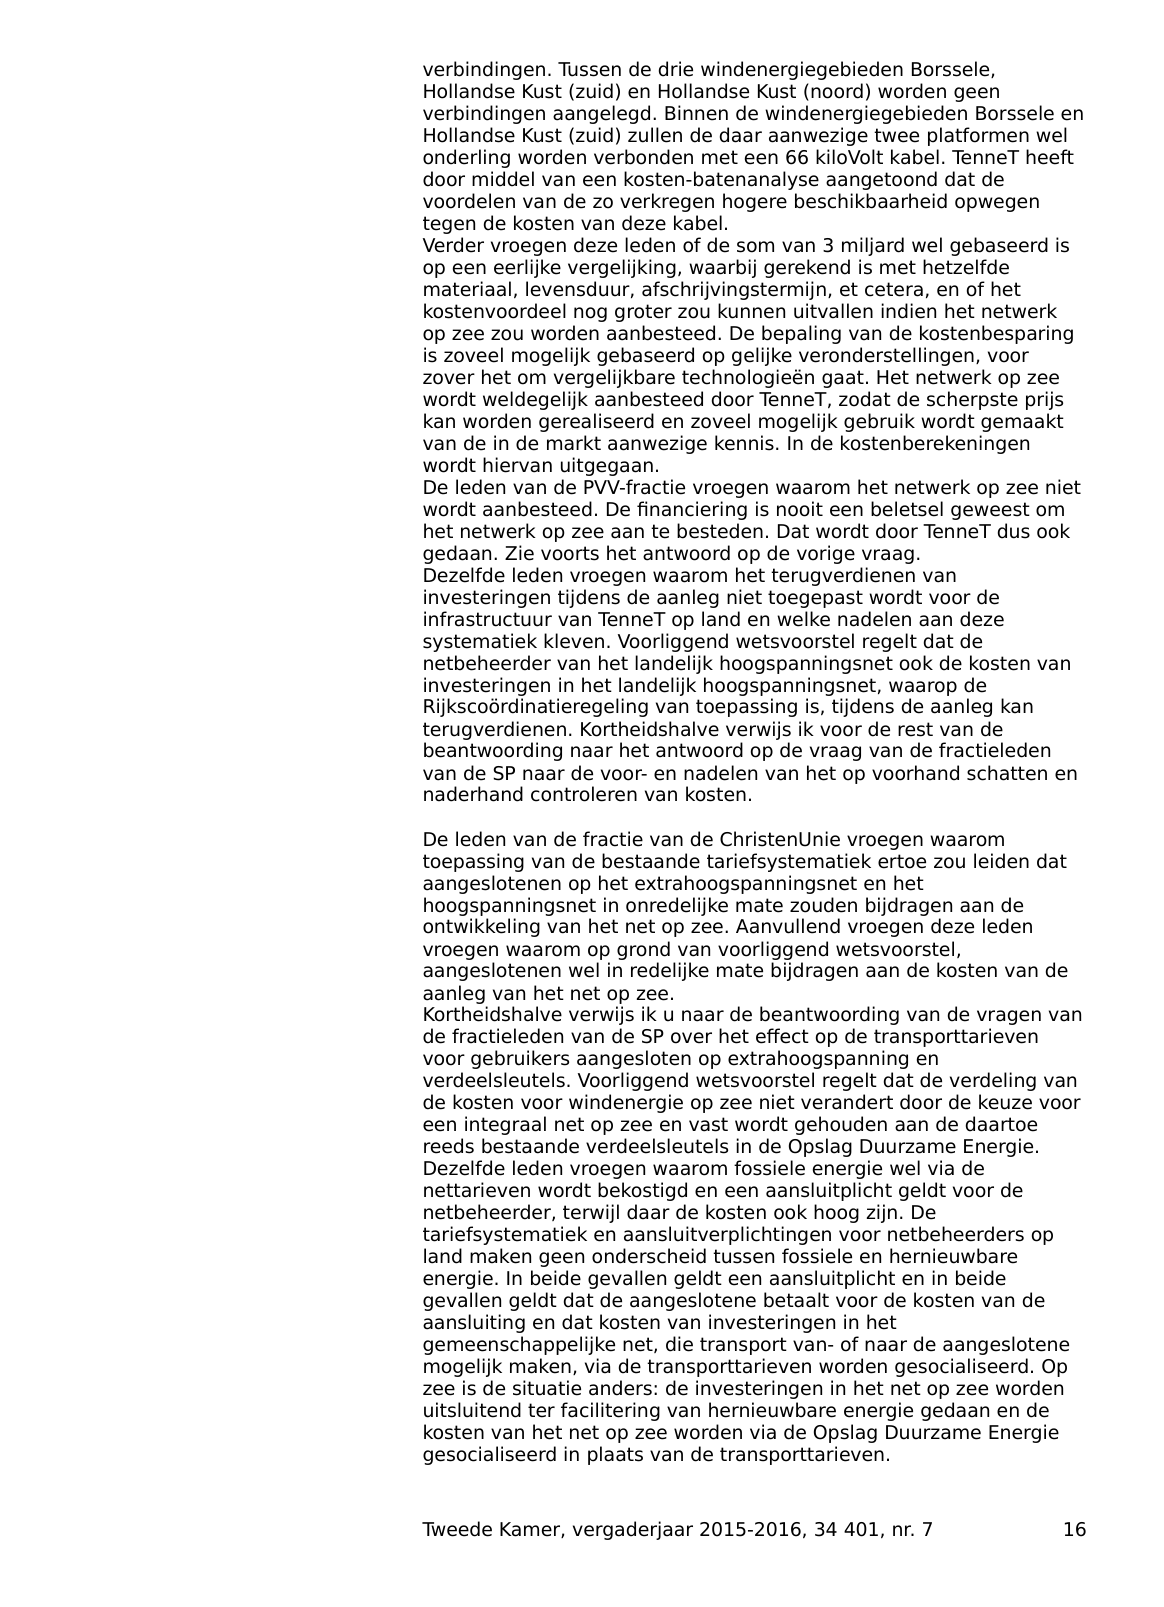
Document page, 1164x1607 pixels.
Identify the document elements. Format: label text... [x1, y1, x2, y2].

text De leden van de fractie van de ChristenUnie vroegen waarom toepassing van de bestaande tariefsystematiek ertoe zou leiden dat aangeslotenen op het extrahoogspanningsnet en het hoogspanningsnet in onredelijke mate zouden bijdragen aan de ontwikkeling van het net op zee. Aanvullend vroegen deze leden vroegen waarom op grond van voorliggend wetsvoorstel, aangeslotenen wel in redelijke mate bijdragen aan de kosten van de aanleg van het net op zee. [422, 828, 1087, 1004]
text De leden van de PVV-fractie vroegen waarom het netwerk op zee niet wordt aanbesteed. De financiering is nooit een beletsel geweest om het netwerk op zee aan te besteden. Dat wordt door TenneT dus ook gedaan. Zie voorts het antwoord op de vorige vraag. [422, 477, 1087, 564]
text verbindingen. Tussen de drie windenergiegebieden Borssele, Hollandse Kust (zuid) en Hollandse Kust (noord) worden geen verbindingen aangelegd. Binnen de windenergiegebieden Borssele en Hollandse Kust (zuid) zullen de daar aanwezige twee platformen wel onderling worden verbonden met een 66 kiloVolt kabel. TenneT heeft door middel van een kosten-batenanalyse aangetoond dat de voordelen van de zo verkregen hogere beschikbaarheid opwegen tegen de kosten van deze kabel. [422, 59, 1087, 235]
text Dezelfde leden vroegen waarom fossiele energie wel via de nettarieven wordt bekostigd en een aansluitplicht geldt voor de netbeheerder, terwijl daar de kosten ook hoog zijn. De tariefsystematiek en aansluitverplichtingen voor netbeheerders op land maken geen onderscheid tussen fossiele en hernieuwbare energie. In beide gevallen geldt een aansluitplicht en in beide gevallen geldt dat de aangeslotene betaalt voor de kosten van de aansluiting en dat kosten van investeringen in het gemeenschappelijke net, die transport van- of naar de aangeslotene mogelijk maken, via de transporttarieven worden gesocialiseerd. Op zee is de situatie anders: de investeringen in het net op zee worden uitsluitend ter facilitering van hernieuwbare energie gedaan en de kosten van het net op zee worden via de Opslag Duurzame Energie gesocialiseerd in plaats van de transporttarieven. [422, 1158, 1087, 1466]
text Verder vroegen deze leden of de som van 3 miljard wel gebaseerd is op een eerlijke vergelijking, waarbij gerekend is met hetzelfde materiaal, levensduur, afschrijvingstermijn, et cetera, en of het kostenvoordeel nog groter zou kunnen uitvallen indien het netwerk op zee zou worden aanbesteed. De bepaling van de kostenbesparing is zoveel mogelijk gebaseerd op gelijke veronderstellingen, voor zover het om vergelijkbare technologieën gaat. Het netwerk op zee wordt weldegelijk aanbesteed door TenneT, zodat de scherpste prijs kan worden gerealiseerd en zoveel mogelijk gebruik wordt gemaakt van de in de markt aanwezige kennis. In de kostenberekeningen wordt hiervan uitgegaan. [422, 235, 1087, 477]
text Dezelfde leden vroegen waarom het terugverdienen van investeringen tijdens de aanleg niet toegepast wordt voor de infrastructuur van TenneT op land en welke nadelen aan deze systematiek kleven. Voorliggend wetsvoorstel regelt dat de netbeheerder van het landelijk hoogspanningsnet ook de kosten van investeringen in het landelijk hoogspanningsnet, waarop de Rijkscoördinatieregeling van toepassing is, tijdens de aanleg kan terugverdienen. Kortheidshalve verwijs ik voor de rest van de beantwoording naar het antwoord op de vraag van de fractieleden van de SP naar de voor- en nadelen van het op voorhand schatten en naderhand controleren van kosten. [422, 564, 1087, 806]
text Kortheidshalve verwijs ik u naar de beantwoording van de vragen van de fractieleden van de SP over het effect op de transporttarieven voor gebruikers aangesloten op extrahoogspanning en verdeelsleutels. Voorliggend wetsvoorstel regelt dat de verdeling van de kosten voor windenergie op zee niet verandert door de keuze voor een integraal net op zee en vast wordt gehouden aan de daartoe reeds bestaande verdeelsleutels in de Opslag Duurzame Energie. [422, 1004, 1087, 1158]
